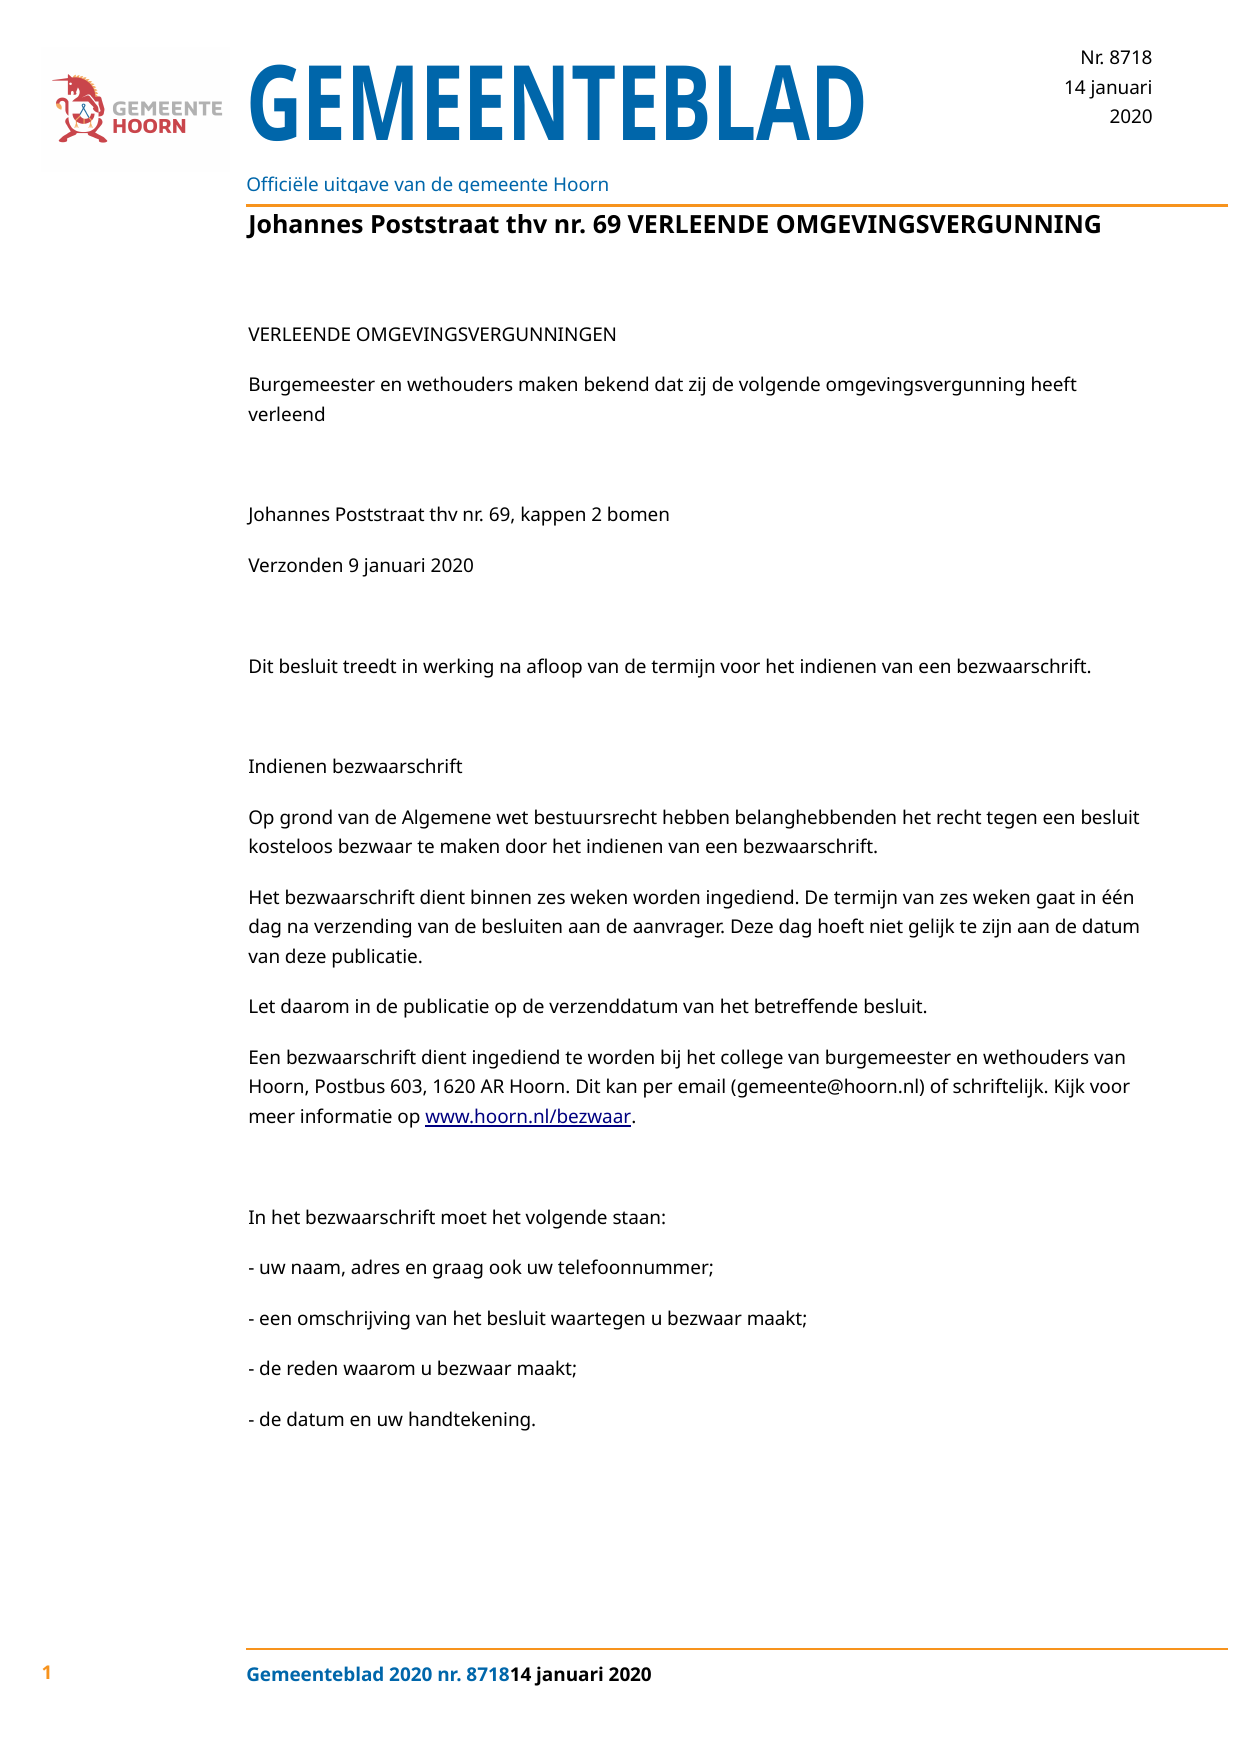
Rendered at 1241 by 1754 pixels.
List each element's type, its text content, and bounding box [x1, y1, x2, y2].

text - de datum en uw handtekening. [248, 1406, 1152, 1431]
text Burgemeester en wethouders maken bekend dat zij de volgende omgevingsvergunning heeft verleend [248, 371, 1152, 426]
text Johannes Poststraat thv nr. 69, kappen 2 bomen [248, 502, 1152, 527]
picture [41, 47, 231, 172]
text - uw naam, adres en graag ook uw telefoonnummer; [248, 1254, 1152, 1280]
text VERLEENDE OMGEVINGSVERGUNNINGEN [248, 321, 1152, 346]
text Let daarom in de publicatie op de verzenddatum van het betreffende besluit. [248, 994, 1152, 1019]
text Een bezwaarschrift dient ingediend te worden bij het college van burgemeester en wethouders van Hoorn, Postbus 603, 1620 AR Hoorn. Dit kan per email (gemeente@hoorn.nl) of schriftelijk. Kijk voor meer informatie op www.hoorn.nl/bezwaar. [248, 1044, 1152, 1129]
text Op grond van de Algemene wet bestuursrecht hebben belanghebbenden het recht tegen een besluit kosteloos bezwaar te maken door het indienen van een bezwaarschrift. [248, 804, 1152, 859]
text Johannes Poststraat thv nr. 69 VERLEENDE OMGEVINGSVERGUNNING [248, 207, 1152, 241]
text Verzonden 9 januari 2020 [248, 552, 1152, 578]
text Het bezwaarschrift dient binnen zes weken worden ingediend. De termijn van zes weken gaat in één dag na verzending van de besluiten aan de aanvrager. Deze dag hoeft niet gelijk te zijn aan de datum van deze publicatie. [248, 884, 1152, 969]
text Dit besluit treedt in werking na afloop van de termijn voor het indienen van een bezwaarschrift. [248, 653, 1152, 678]
text Indienen bezwaarschrift [248, 754, 1152, 779]
text In het bezwaarschrift moet het volgende staan: [248, 1204, 1152, 1230]
text - de reden waarom u bezwaar maakt; [248, 1355, 1152, 1381]
text - een omschrijving van het besluit waartegen u bezwaar maakt; [248, 1305, 1152, 1331]
